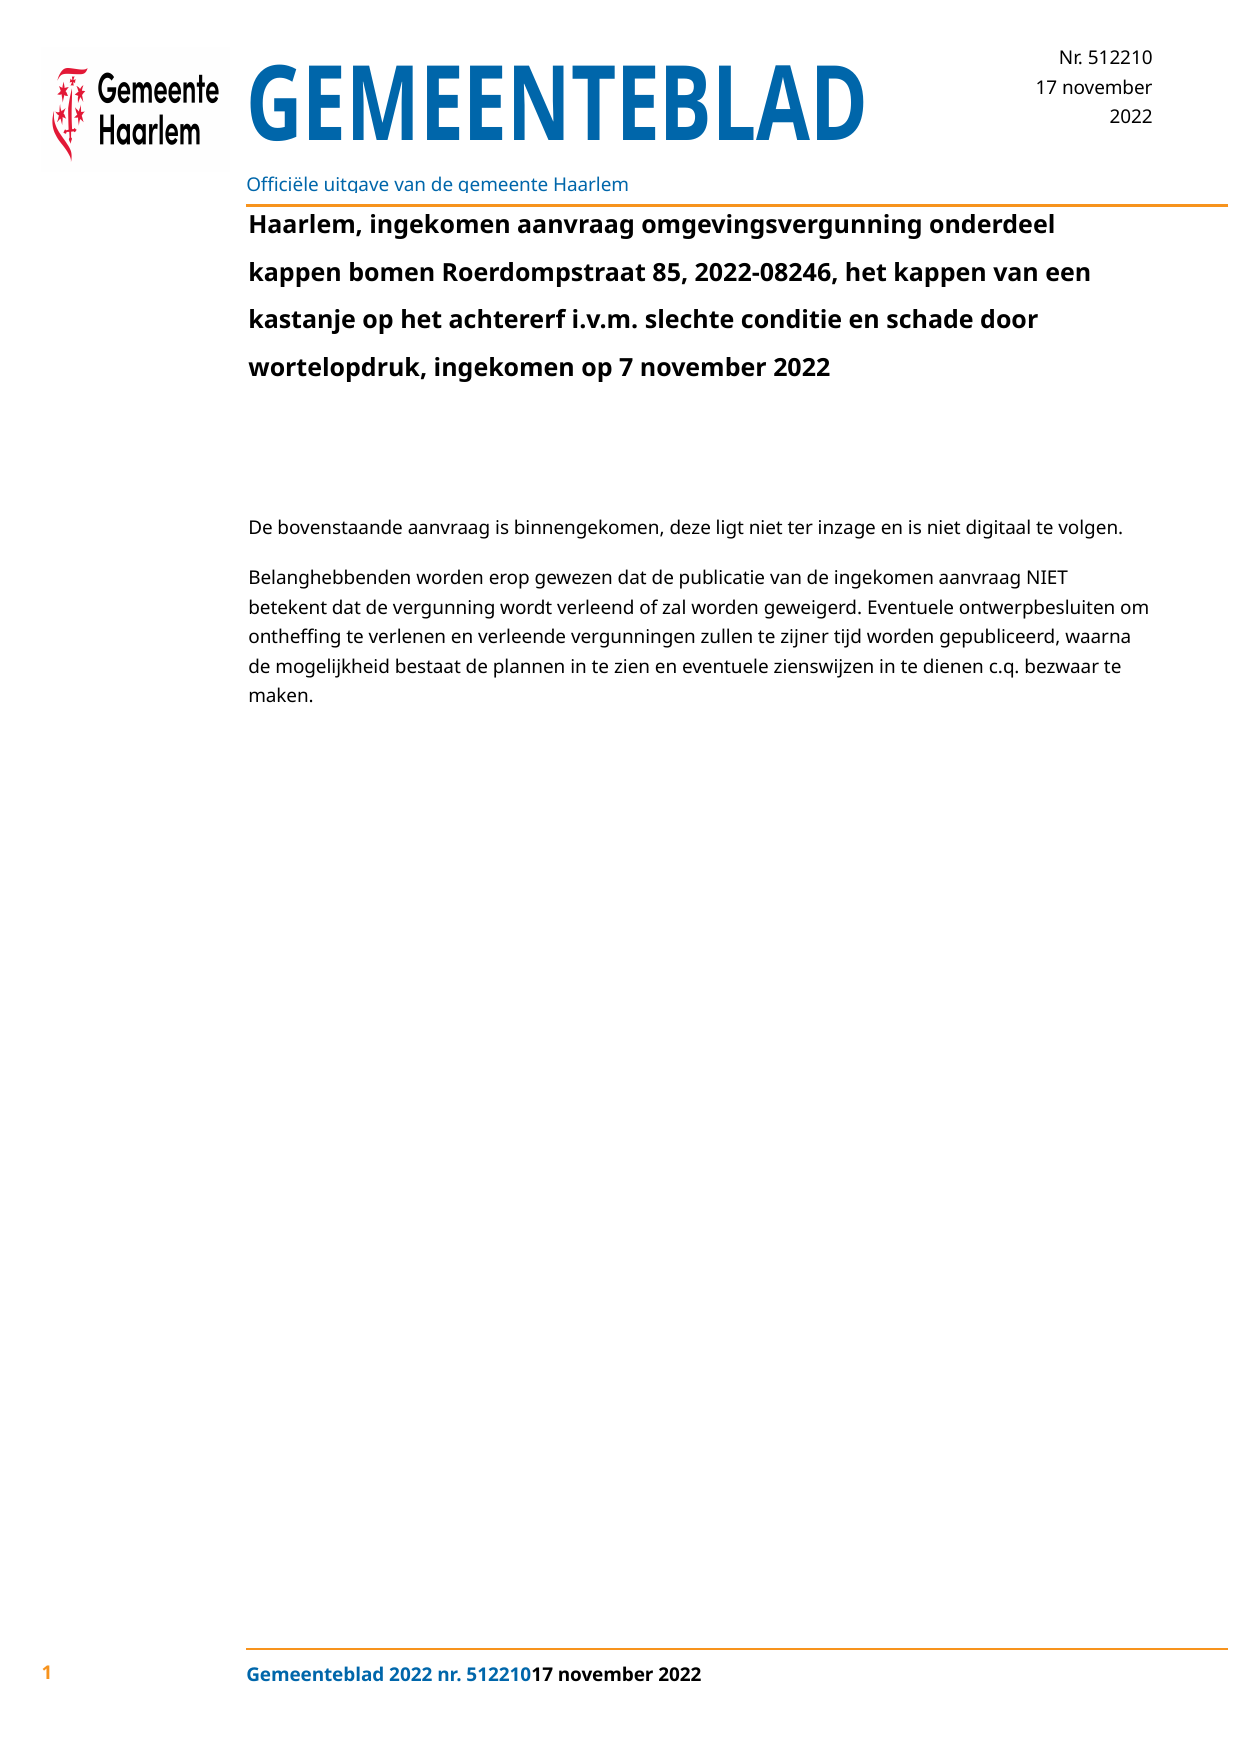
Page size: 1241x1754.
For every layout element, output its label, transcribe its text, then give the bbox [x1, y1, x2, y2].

text Belanghebbenden worden erop gewezen dat de publicatie van de ingekomen aanvraag NIET betekent dat de vergunning wordt verleend of zal worden geweigerd. Eventuele ontwerpbesluiten om ontheffing te verlenen en verleende vergunningen zullen te zijner tijd worden gepubliceerd, waarna de mogelijkheid bestaat de plannen in te zien en eventuele zienswijzen in te dienen c.q. bezwaar te maken. [248, 564, 1152, 708]
text De bovenstaande aanvraag is binnengekomen, deze ligt niet ter inzage en is niet digitaal te volgen. [248, 514, 1152, 540]
text Haarlem, ingekomen aanvraag omgevingsvergunning onderdeel kappen bomen Roerdompstraat 85, 2022-08246, het kappen van een kastanje op het achtererf i.v.m. slechte conditie en schade door wortelopdruk, ingekomen op 7 november 2022 [248, 207, 1152, 384]
picture [41, 47, 231, 172]
